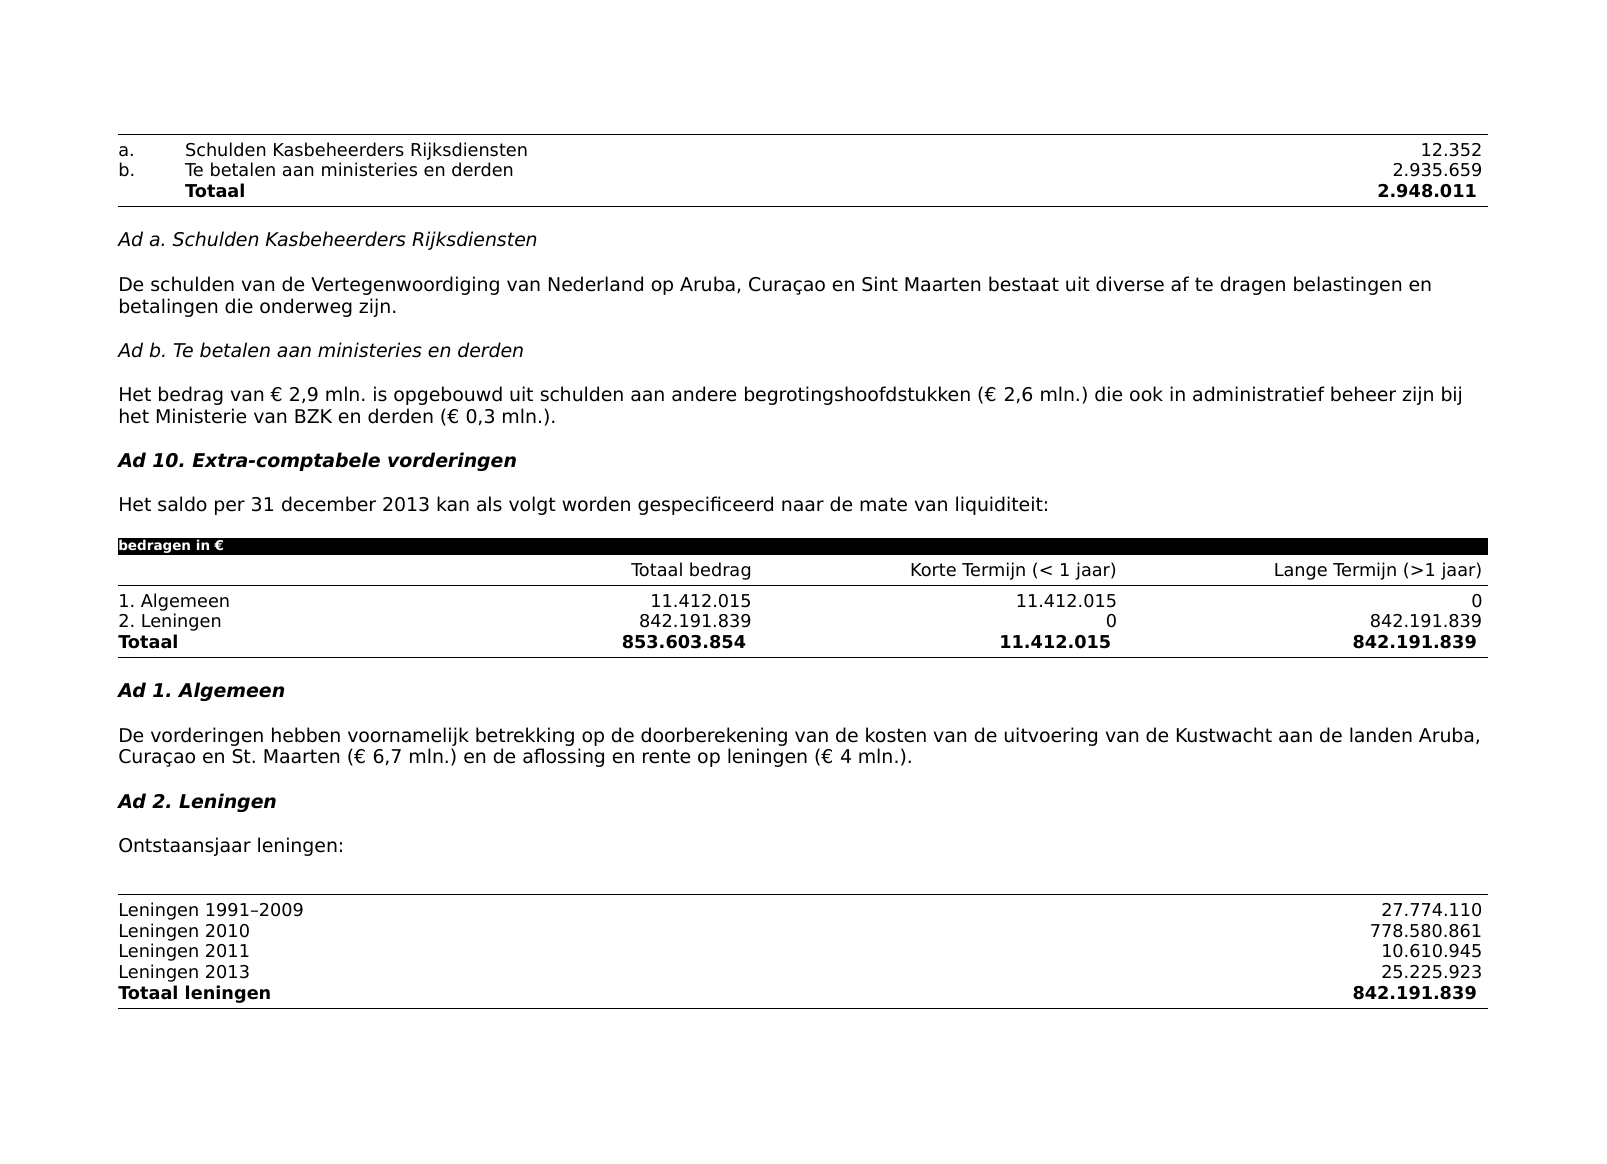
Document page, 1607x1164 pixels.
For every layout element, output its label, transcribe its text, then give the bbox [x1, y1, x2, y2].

table_cell 10.610.945 [800, 941, 1488, 962]
subtitle Ad b. Te betalen aan ministeries en derden [118, 340, 1488, 362]
subtitle Ad 10. Extra-comptabele vorderingen [118, 450, 1488, 472]
table_cell 2.948.011 [1214, 181, 1488, 206]
table_cell 25.225.923 [800, 962, 1488, 983]
table_cell 11.412.015 [758, 586, 1123, 611]
subtitle Ad 2. Leningen [118, 791, 1488, 813]
table_cell 842.191.839 [1123, 632, 1488, 657]
table_cell Leningen 2010 [118, 921, 800, 941]
table_header Bedragen in € [118, 118, 1488, 134]
table_cell Leningen 1991–2009 [118, 895, 800, 921]
table_cell Totaal [118, 632, 392, 657]
text De schulden van de Vertegenwoordiging van Nederland op Aruba, Curaçao en Sint Maarten bestaat uit diverse af te dragen belastingen en betalingen die onderweg zijn. [118, 273, 1488, 317]
table_cell Totaal leningen [118, 983, 800, 1008]
table_cell 1. Algemeen [118, 586, 392, 611]
table_cell 2. Leningen [118, 611, 392, 632]
table_cell 842.191.839 [1123, 611, 1488, 632]
subtitle Ad 1. Algemeen [118, 680, 1488, 702]
table_cell Te betalen aan ministeries en derden [179, 160, 1214, 181]
table_cell [118, 555, 392, 585]
table_cell 842.191.839 [800, 983, 1488, 1008]
table_cell Leningen 2011 [118, 941, 800, 962]
table_cell 778.580.861 [800, 921, 1488, 941]
table_cell Totaal [179, 181, 1214, 206]
table_cell 27.774.110 [800, 895, 1488, 921]
table_header bedragen in € [118, 538, 1488, 554]
table_cell 12.352 [1214, 135, 1488, 160]
text Het bedrag van € 2,9 mln. is opgebouwd uit schulden aan andere begrotingshoofdstukken (€ 2,6 mln.) die ook in administratief beheer zijn bij het Ministerie van BZK en derden (€ 0,3 mln.). [118, 384, 1488, 428]
table_cell [118, 181, 179, 206]
table_cell a. [118, 135, 179, 160]
subtitle Ad a. Schulden Kasbeheerders Rijksdiensten [118, 229, 1488, 251]
table_cell Totaal bedrag [392, 555, 757, 585]
table_cell 11.412.015 [758, 632, 1123, 657]
text Het saldo per 31 december 2013 kan als volgt worden gespecificeerd naar de mate van liquiditeit: [118, 494, 1488, 516]
table_cell Korte Termijn (< 1 jaar) [758, 555, 1123, 585]
table_cell 11.412.015 [392, 586, 757, 611]
table_cell 0 [758, 611, 1123, 632]
table_header Bedragen in € [118, 879, 1488, 894]
table_cell 853.603.854 [392, 632, 757, 657]
table_cell Schulden Kasbeheerders Rijksdiensten [179, 135, 1214, 160]
table_cell 2.935.659 [1214, 160, 1488, 181]
table_cell Leningen 2013 [118, 962, 800, 983]
table_cell b. [118, 160, 179, 181]
table_cell Lange Termijn (>1 jaar) [1123, 555, 1488, 585]
table_cell 842.191.839 [392, 611, 757, 632]
text Ontstaansjaar leningen: [118, 835, 1488, 857]
table_cell 0 [1123, 586, 1488, 611]
text De vorderingen hebben voornamelijk betrekking op de doorberekening van de kosten van de uitvoering van de Kustwacht aan de landen Aruba, Curaçao en St. Maarten (€ 6,7 mln.) en de aflossing en rente op leningen (€ 4 mln.). [118, 724, 1488, 768]
